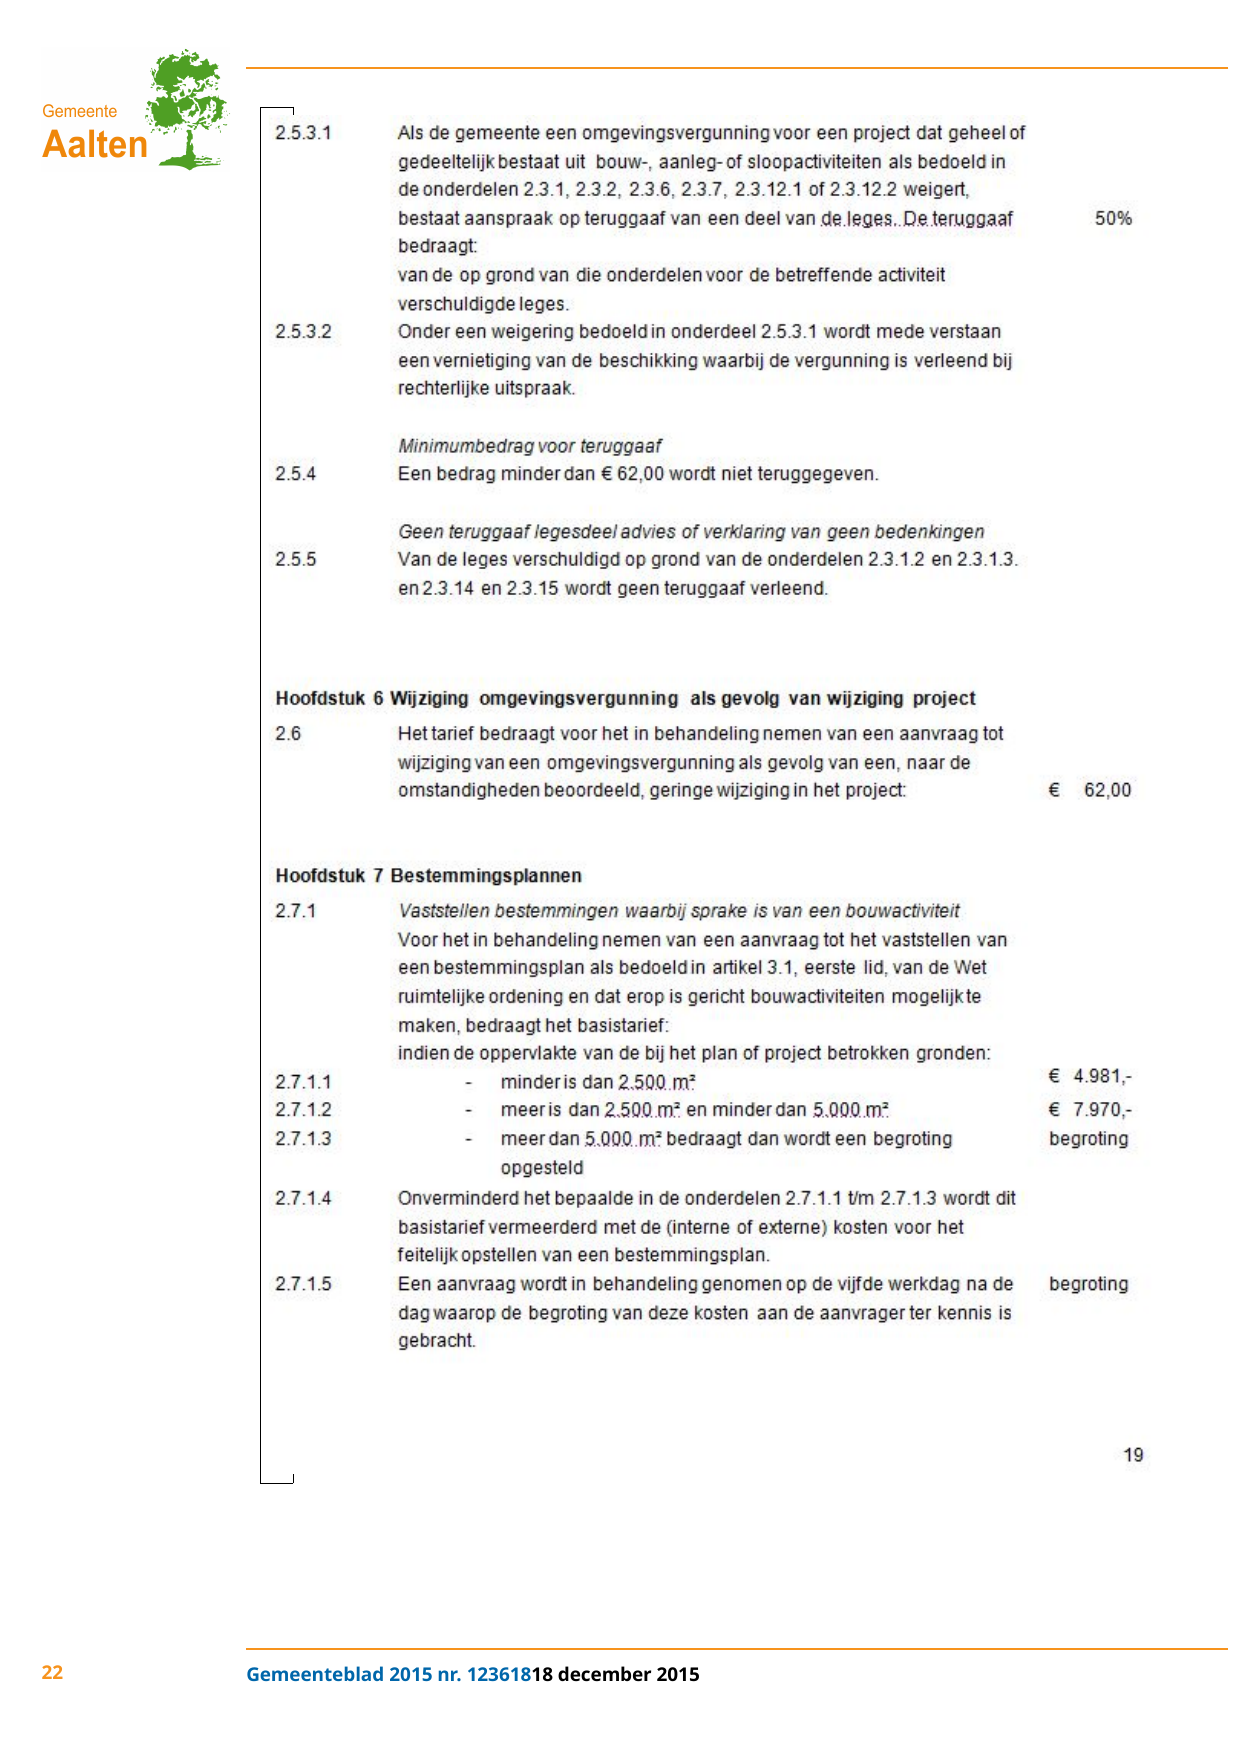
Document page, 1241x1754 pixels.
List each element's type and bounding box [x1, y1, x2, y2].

picture [41, 47, 231, 172]
picture [268, 115, 1155, 1474]
